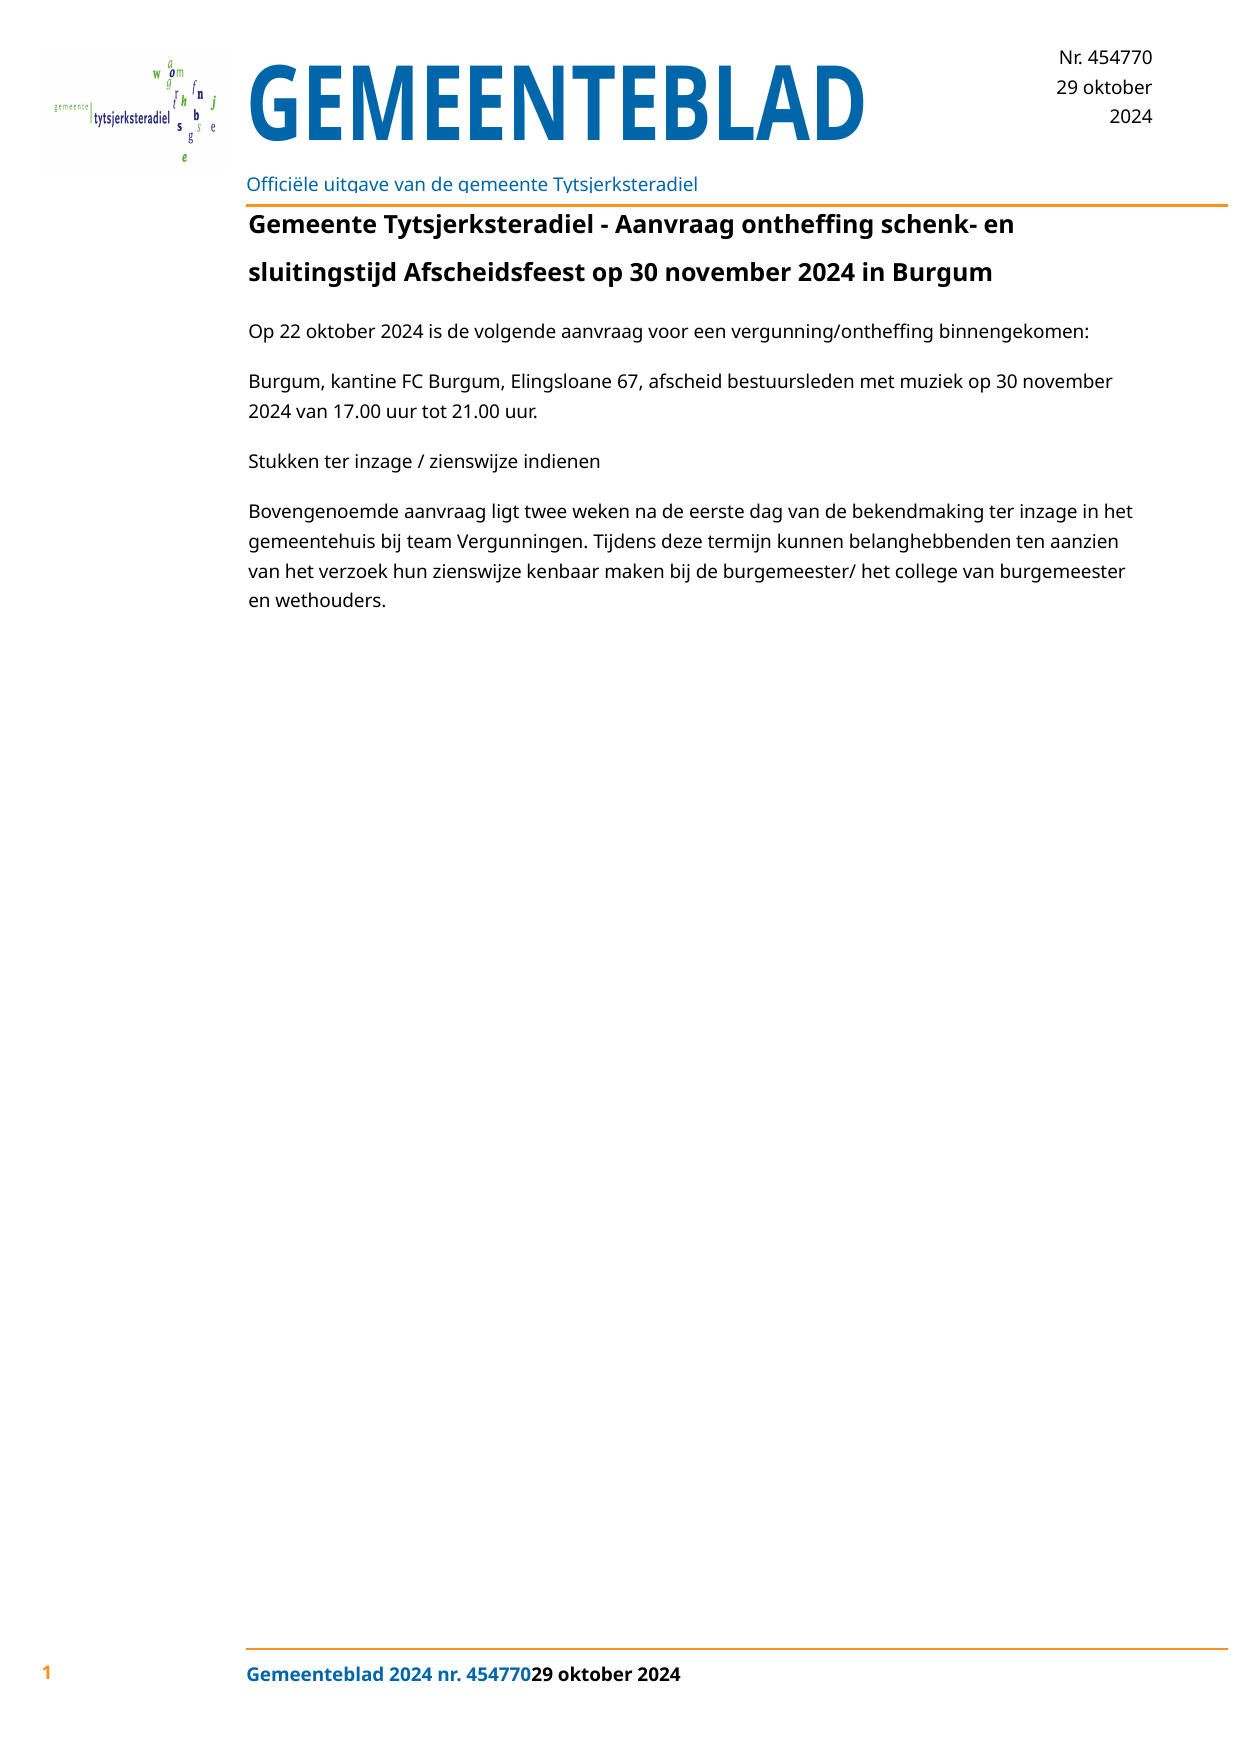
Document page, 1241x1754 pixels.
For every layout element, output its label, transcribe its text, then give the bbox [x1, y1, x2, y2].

text Bovengenoemde aanvraag ligt twee weken na de eerste dag van de bekendmaking ter inzage in het gemeentehuis bij team Vergunningen. Tijdens deze termijn kunnen belanghebbenden ten aanzien van het verzoek hun zienswijze kenbaar maken bij de burgemeester/ het college van burgemeester en wethouders. [248, 499, 1152, 613]
text Op 22 oktober 2024 is de volgende aanvraag voor een vergunning/ontheffing binnengekomen: [248, 318, 1152, 344]
text Stukken ter inzage / zienswijze indienen [248, 448, 1152, 474]
text Gemeente Tytsjerksteradiel - Aanvraag ontheffing schenk- en sluitingstijd Afscheidsfeest op 30 november 2024 in Burgum [248, 207, 1152, 288]
text Burgum, kantine FC Burgum, Elingsloane 67, afscheid bestuursleden met muziek op 30 november 2024 van 17.00 uur tot 21.00 uur. [248, 368, 1152, 424]
picture [41, 47, 231, 172]
